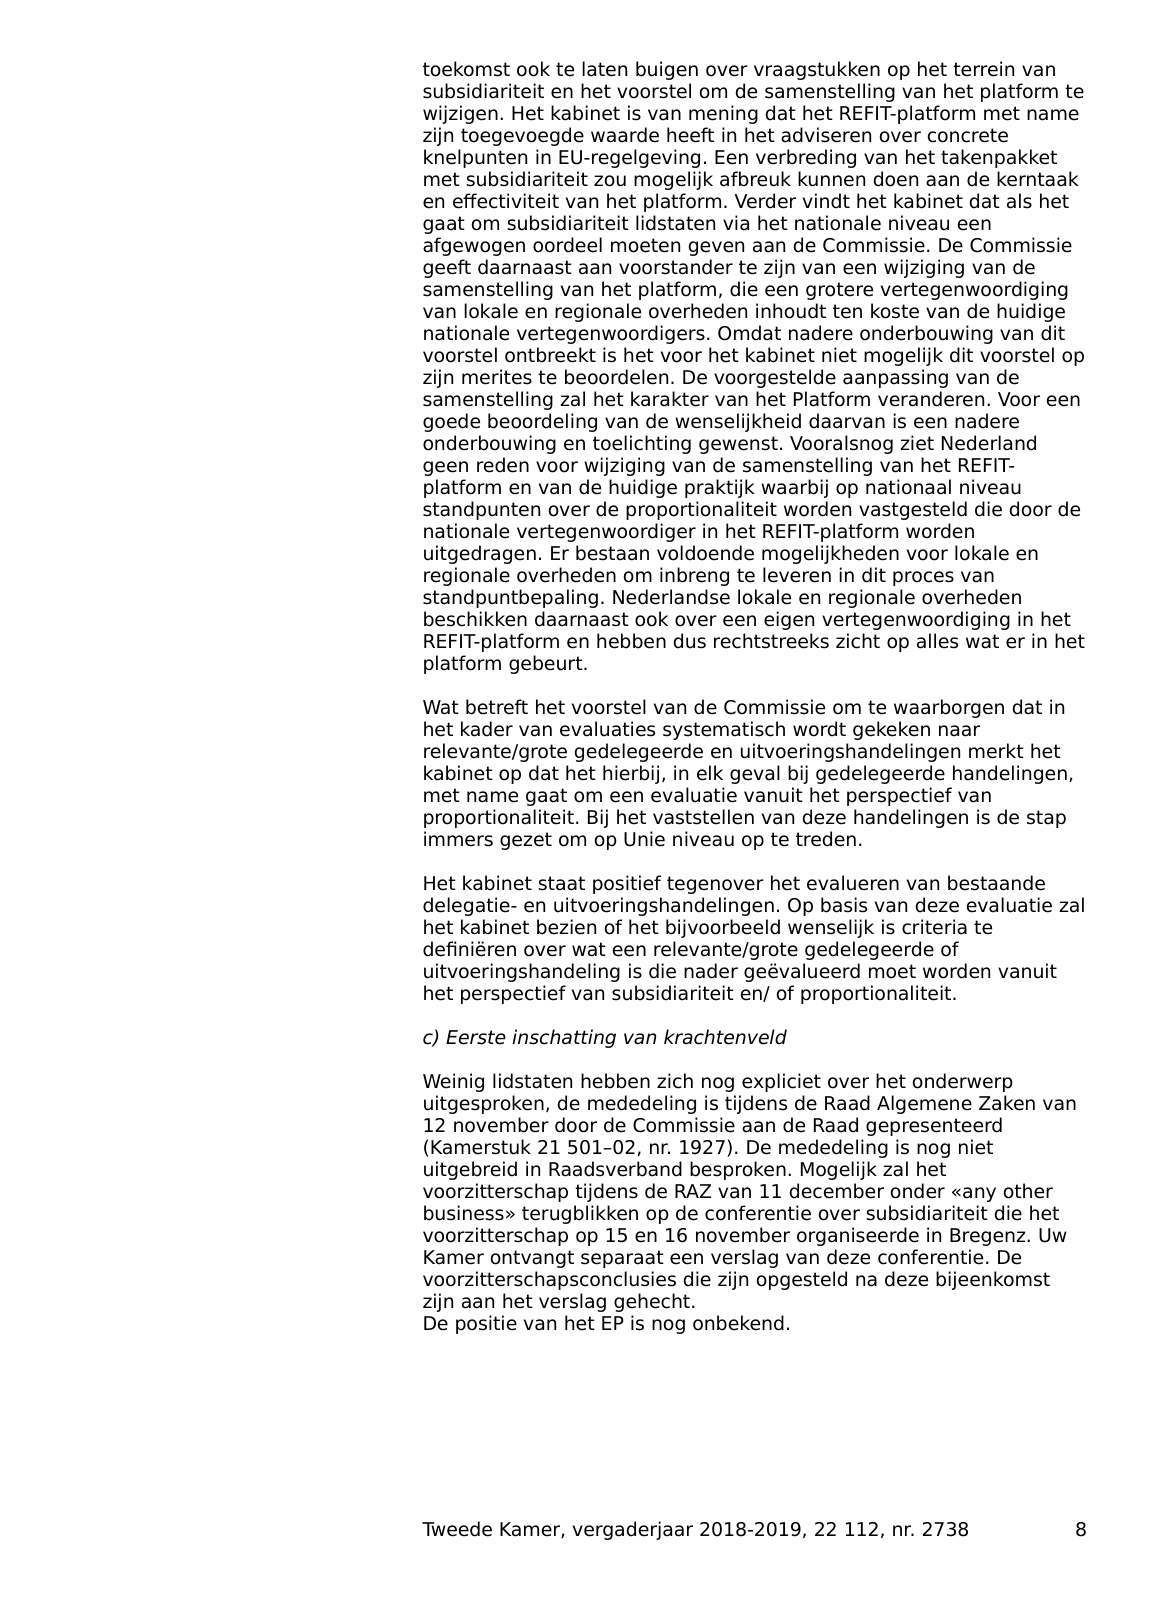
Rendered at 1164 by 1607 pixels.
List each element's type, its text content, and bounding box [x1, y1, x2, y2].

text De positie van het EP is nog onbekend. [422, 1313, 1087, 1335]
text Het kabinet staat positief tegenover het evalueren van bestaande delegatie- en uitvoeringshandelingen. Op basis van deze evaluatie zal het kabinet bezien of het bijvoorbeeld wenselijk is criteria te definiëren over wat een relevante/grote gedelegeerde of uitvoeringshandeling is die nader geëvalueerd moet worden vanuit het perspectief van subsidiariteit en/ of proportionaliteit. [422, 873, 1087, 1004]
text toekomst ook te laten buigen over vraagstukken op het terrein van subsidiariteit en het voorstel om de samenstelling van het platform te wijzigen. Het kabinet is van mening dat het REFIT-platform met name zijn toegevoegde waarde heeft in het adviseren over concrete knelpunten in EU-regelgeving. Een verbreding van het takenpakket met subsidiariteit zou mogelijk afbreuk kunnen doen aan de kerntaak en effectiviteit van het platform. Verder vindt het kabinet dat als het gaat om subsidiariteit lidstaten via het nationale niveau een afgewogen oordeel moeten geven aan de Commissie. De Commissie geeft daarnaast aan voorstander te zijn van een wijziging van de samenstelling van het platform, die een grotere vertegenwoordiging van lokale en regionale overheden inhoudt ten koste van de huidige nationale vertegenwoordigers. Omdat nadere onderbouwing van dit voorstel ontbreekt is het voor het kabinet niet mogelijk dit voorstel op zijn merites te beoordelen. De voorgestelde aanpassing van de samenstelling zal het karakter van het Platform veranderen. Voor een goede beoordeling van de wenselijkheid daarvan is een nadere onderbouwing en toelichting gewenst. Vooralsnog ziet Nederland geen reden voor wijziging van de samenstelling van het REFIT-platform en van de huidige praktijk waarbij op nationaal niveau standpunten over de proportionaliteit worden vastgesteld die door de nationale vertegenwoordiger in het REFIT-platform worden uitgedragen. Er bestaan voldoende mogelijkheden voor lokale en regionale overheden om inbreng te leveren in dit proces van standpuntbepaling. Nederlandse lokale en regionale overheden beschikken daarnaast ook over een eigen vertegenwoordiging in het REFIT-platform en hebben dus rechtstreeks zicht op alles wat er in het platform gebeurt. [422, 59, 1087, 674]
subtitle c) Eerste inschatting van krachtenveld [422, 1027, 1087, 1049]
text Weinig lidstaten hebben zich nog expliciet over het onderwerp uitgesproken, de mededeling is tijdens de Raad Algemene Zaken van 12 november door de Commissie aan de Raad gepresenteerd (Kamerstuk 21 501–02, nr. 1927). De mededeling is nog niet uitgebreid in Raadsverband besproken. Mogelijk zal het voorzitterschap tijdens de RAZ van 11 december onder «any other business» terugblikken op de conferentie over subsidiariteit die het voorzitterschap op 15 en 16 november organiseerde in Bregenz. Uw Kamer ontvangt separaat een verslag van deze conferentie. De voorzitterschapsconclusies die zijn opgesteld na deze bijeenkomst zijn aan het verslag gehecht. [422, 1071, 1087, 1313]
text Wat betreft het voorstel van de Commissie om te waarborgen dat in het kader van evaluaties systematisch wordt gekeken naar relevante/grote gedelegeerde en uitvoeringshandelingen merkt het kabinet op dat het hierbij, in elk geval bij gedelegeerde handelingen, met name gaat om een evaluatie vanuit het perspectief van proportionaliteit. Bij het vaststellen van deze handelingen is de stap immers gezet om op Unie niveau op te treden. [422, 697, 1087, 851]
